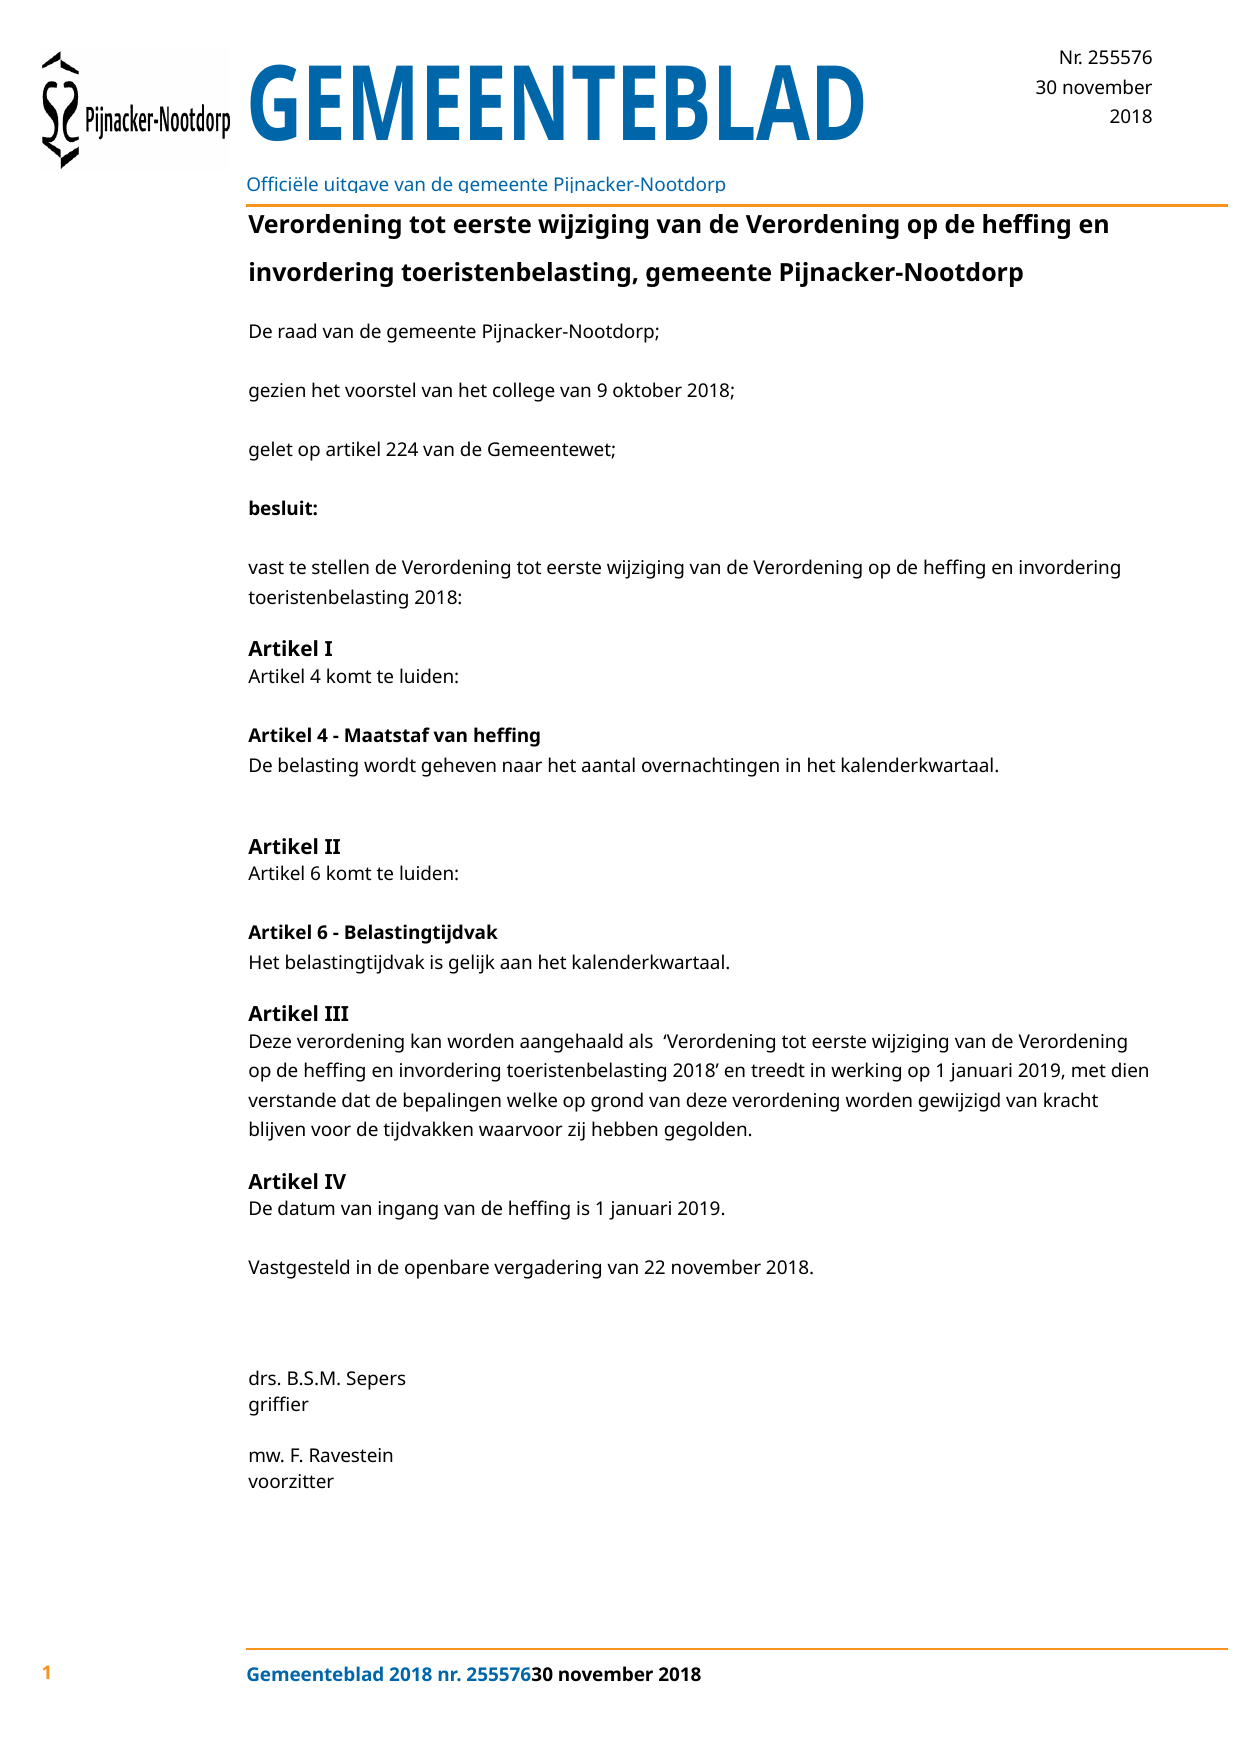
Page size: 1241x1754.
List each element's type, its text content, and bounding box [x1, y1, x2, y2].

text Artikel 6 - Belastingtijdvak [248, 919, 1152, 945]
text Artikel 6 komt te luiden: [248, 860, 1152, 886]
text Deze verordening kan worden aangehaald als ‘Verordening tot eerste wijziging van de Verordening op de heffing en invordering toeristenbelasting 2018’ en treedt in werking op 1 januari 2019, met dien verstande dat de bepalingen welke op grond van deze verordening worden gewijzigd van kracht blijven voor de tijdvakken waarvoor zij hebben gegolden. [248, 1028, 1152, 1142]
text Artikel II [248, 832, 1152, 860]
text gezien het voorstel van het college van 9 oktober 2018; [248, 377, 1152, 403]
text Artikel III [248, 999, 1152, 1028]
text drs. B.S.M. Sepers [248, 1365, 1152, 1391]
picture [41, 47, 231, 172]
text Verordening tot eerste wijziging van de Verordening op de heffing en invordering toeristenbelasting, gemeente Pijnacker-Nootdorp [248, 207, 1152, 288]
text besluit: [248, 495, 1152, 521]
text Artikel I [248, 634, 1152, 663]
text vast te stellen de Verordening tot eerste wijziging van de Verordening op de heffing en invordering toeristenbelasting 2018: [248, 554, 1152, 610]
text Artikel IV [248, 1167, 1152, 1195]
text Artikel 4 - Maatstaf van heffing [248, 722, 1152, 748]
text De datum van ingang van de heffing is 1 januari 2019. [248, 1195, 1152, 1221]
text De belasting wordt geheven naar het aantal overnachtingen in het kalenderkwartaal. [248, 752, 1152, 777]
text De raad van de gemeente Pijnacker-Nootdorp; [248, 318, 1152, 344]
text Het belastingtijdvak is gelijk aan het kalenderkwartaal. [248, 949, 1152, 975]
text gelet op artikel 224 van de Gemeentewet; [248, 436, 1152, 462]
text voorzitter [248, 1468, 1152, 1494]
text Artikel 4 komt te luiden: [248, 663, 1152, 689]
text griffier [248, 1391, 1152, 1417]
text mw. F. Ravestein [248, 1442, 1152, 1468]
text Vastgesteld in de openbare vergadering van 22 november 2018. [248, 1254, 1152, 1280]
